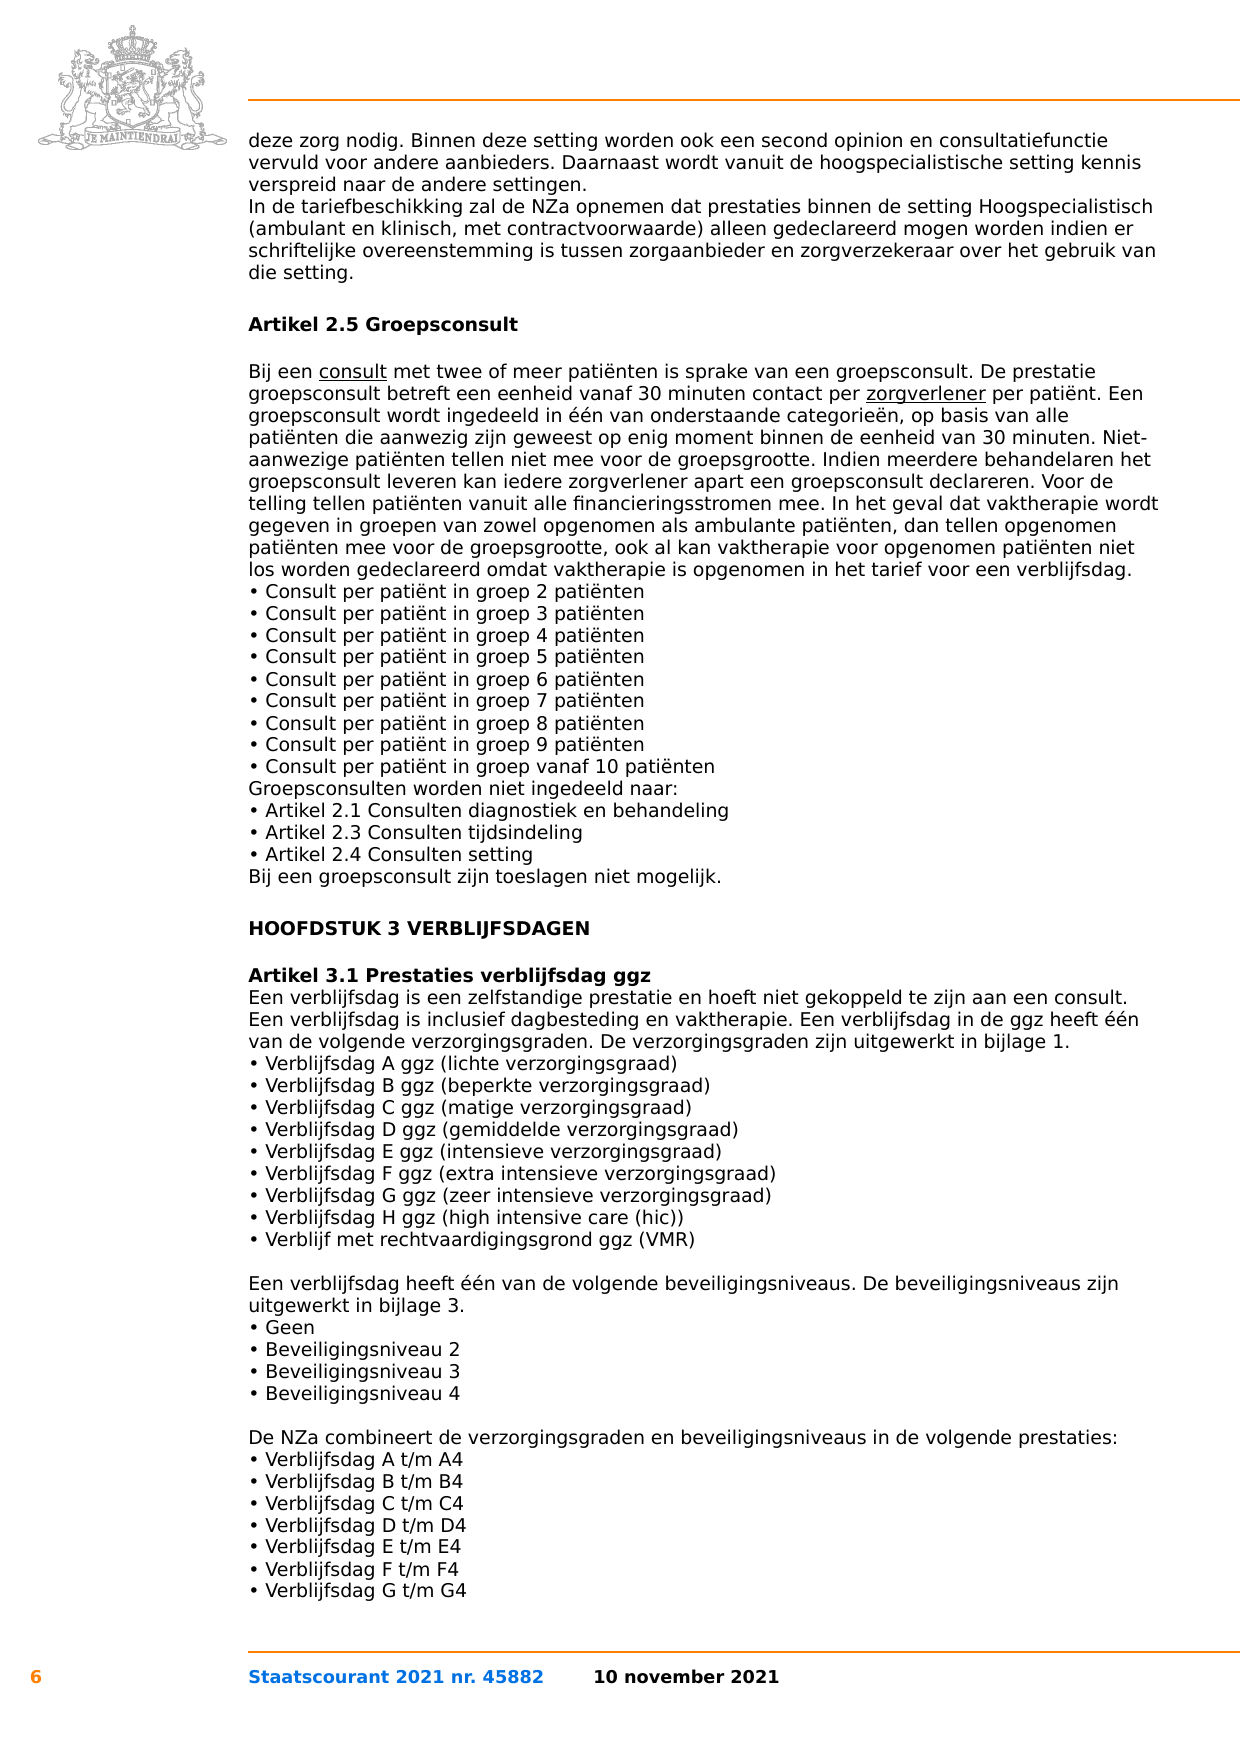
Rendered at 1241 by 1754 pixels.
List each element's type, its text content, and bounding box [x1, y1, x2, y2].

text Groepsconsulten worden niet ingedeeld naar: [248, 778, 1163, 800]
text In de tariefbeschikking zal de NZa opnemen dat prestaties binnen de setting Hoogspecialistisch (ambulant en klinisch, met contractvoorwaarde) alleen gedeclareerd mogen worden indien er schriftelijke overeenstemming is tussen zorgaanbieder en zorgverzekeraar over het gebruik van die setting. [248, 196, 1163, 284]
text • Verblijfsdag C ggz (matige verzorgingsgraad) [248, 1097, 1163, 1119]
text • Verblijfsdag D ggz (gemiddelde verzorgingsgraad) [248, 1119, 1163, 1141]
subtitle HOOFDSTUK 3 VERBLIJFSDAGEN [248, 918, 1163, 940]
text • Consult per patiënt in groep 2 patiënten [248, 581, 1163, 602]
text • Geen [248, 1317, 1163, 1339]
text • Consult per patiënt in groep 9 patiënten [248, 734, 1163, 756]
text De NZa combineert de verzorgingsgraden en beveiligingsniveaus in de volgende prestaties: [248, 1427, 1163, 1448]
text • Beveiligingsniveau 4 [248, 1383, 1163, 1405]
subtitle Artikel 2.5 Groepsconsult [248, 314, 1163, 336]
text Bij een groepsconsult zijn toeslagen niet mogelijk. [248, 866, 1163, 888]
text • Consult per patiënt in groep 6 patiënten [248, 668, 1163, 690]
text • Consult per patiënt in groep 7 patiënten [248, 690, 1163, 712]
text Bij een consult met twee of meer patiënten is sprake van een groepsconsult. De prestatie groepsconsult betreft een eenheid vanaf 30 minuten contact per zorgverlener per patiënt. Een groepsconsult wordt ingedeeld in één van onderstaande categorieën, op basis van alle patiënten die aanwezig zijn geweest op enig moment binnen de eenheid van 30 minuten. Niet-aanwezige patiënten tellen niet mee voor de groepsgrootte. Indien meerdere behandelaren het groepsconsult leveren kan iedere zorgverlener apart een groepsconsult declareren. Voor de telling tellen patiënten vanuit alle financieringsstromen mee. In het geval dat vaktherapie wordt gegeven in groepen van zowel opgenomen als ambulante patiënten, dan tellen opgenomen patiënten mee voor de groepsgrootte, ook al kan vaktherapie voor opgenomen patiënten niet los worden gedeclareerd omdat vaktherapie is opgenomen in het tarief voor een verblijfsdag. [248, 361, 1163, 581]
text • Consult per patiënt in groep 3 patiënten [248, 602, 1163, 624]
text • Verblijfsdag F ggz (extra intensieve verzorgingsgraad) [248, 1163, 1163, 1185]
text • Artikel 2.3 Consulten tijdsindeling [248, 822, 1163, 844]
text • Verblijfsdag E ggz (intensieve verzorgingsgraad) [248, 1141, 1163, 1163]
text • Beveiligingsniveau 2 [248, 1339, 1163, 1361]
text • Verblijfsdag E t/m E4 [248, 1536, 1163, 1558]
picture [38, 25, 227, 150]
text • Verblijfsdag C t/m C4 [248, 1492, 1163, 1514]
text • Verblijfsdag H ggz (high intensive care (hic)) [248, 1207, 1163, 1229]
text • Consult per patiënt in groep 5 patiënten [248, 646, 1163, 668]
text Artikel 3.1 Prestaties verblijfsdag ggz [248, 965, 1163, 987]
text • Consult per patiënt in groep 4 patiënten [248, 624, 1163, 646]
text • Verblijfsdag B t/m B4 [248, 1471, 1163, 1492]
text • Verblijfsdag A ggz (lichte verzorgingsgraad) [248, 1053, 1163, 1075]
text • Verblijfsdag D t/m D4 [248, 1514, 1163, 1536]
text • Verblijfsdag G ggz (zeer intensieve verzorgingsgraad) [248, 1185, 1163, 1207]
text • Verblijfsdag B ggz (beperkte verzorgingsgraad) [248, 1075, 1163, 1097]
text • Verblijfsdag A t/m A4 [248, 1448, 1163, 1471]
text • Beveiligingsniveau 3 [248, 1361, 1163, 1383]
text deze zorg nodig. Binnen deze setting worden ook een second opinion en consultatiefunctie vervuld voor andere aanbieders. Daarnaast wordt vanuit de hoogspecialistische setting kennis verspreid naar de andere settingen. [248, 130, 1163, 196]
text • Verblijfsdag F t/m F4 [248, 1558, 1163, 1580]
text • Verblijf met rechtvaardigingsgrond ggz (VMR) [248, 1229, 1163, 1251]
text Een verblijfsdag is een zelfstandige prestatie en hoeft niet gekoppeld te zijn aan een consult. Een verblijfsdag is inclusief dagbesteding en vaktherapie. Een verblijfsdag in de ggz heeft één van de volgende verzorgingsgraden. De verzorgingsgraden zijn uitgewerkt in bijlage 1. [248, 987, 1163, 1053]
text • Verblijfsdag G t/m G4 [248, 1580, 1163, 1602]
text • Consult per patiënt in groep vanaf 10 patiënten [248, 756, 1163, 778]
text • Artikel 2.1 Consulten diagnostiek en behandeling [248, 800, 1163, 822]
text Een verblijfsdag heeft één van de volgende beveiligingsniveaus. De beveiligingsniveaus zijn uitgewerkt in bijlage 3. [248, 1273, 1163, 1317]
text • Artikel 2.4 Consulten setting [248, 844, 1163, 866]
text • Consult per patiënt in groep 8 patiënten [248, 712, 1163, 734]
